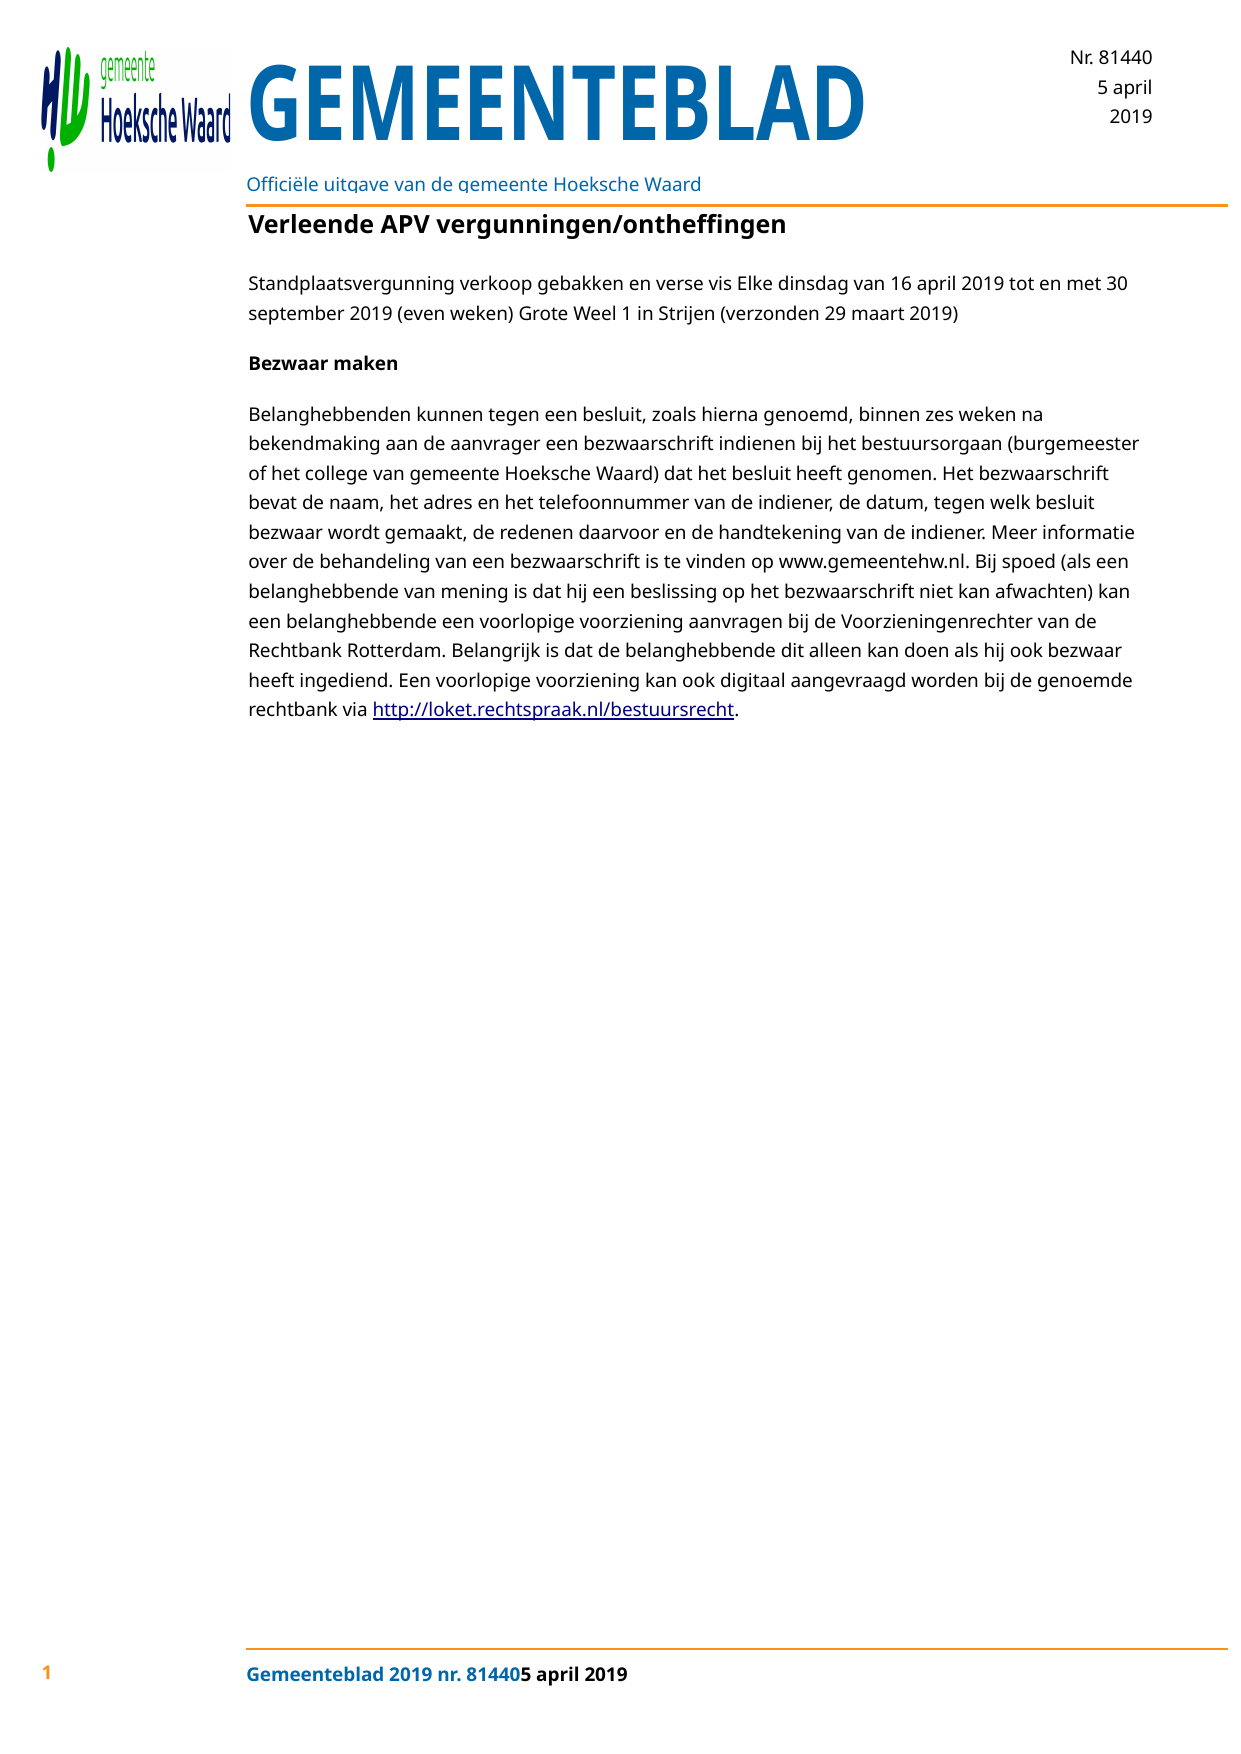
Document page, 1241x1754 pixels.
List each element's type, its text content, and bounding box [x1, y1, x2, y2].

text Standplaatsvergunning verkoop gebakken en verse vis Elke dinsdag van 16 april 2019 tot en met 30 september 2019 (even weken) Grote Weel 1 in Strijen (verzonden 29 maart 2019) [248, 270, 1152, 326]
text Verleende APV vergunningen/ontheffingen [248, 207, 1152, 241]
text Bezwaar maken [248, 350, 1152, 376]
text Belanghebbenden kunnen tegen een besluit, zoals hierna genoemd, binnen zes weken na bekendmaking aan de aanvrager een bezwaarschrift indienen bij het bestuursorgaan (burgemeester of het college van gemeente Hoeksche Waard) dat het besluit heeft genomen. Het bezwaarschrift bevat de naam, het adres en het telefoonnummer van de indiener, de datum, tegen welk besluit bezwaar wordt gemaakt, de redenen daarvoor en de handtekening van de indiener. Meer informatie over de behandeling van een bezwaarschrift is te vinden op www.gemeentehw.nl. Bij spoed (als een belanghebbende van mening is dat hij een beslissing op het bezwaarschrift niet kan afwachten) kan een belanghebbende een voorlopige voorziening aanvragen bij de Voorzieningenrechter van de Rechtbank Rotterdam. Belangrijk is dat de belanghebbende dit alleen kan doen als hij ook bezwaar heeft ingediend. Een voorlopige voorziening kan ook digitaal aangevraagd worden bij de genoemde rechtbank via http://loket.rechtspraak.nl/bestuursrecht. [248, 401, 1152, 722]
picture [41, 47, 231, 172]
